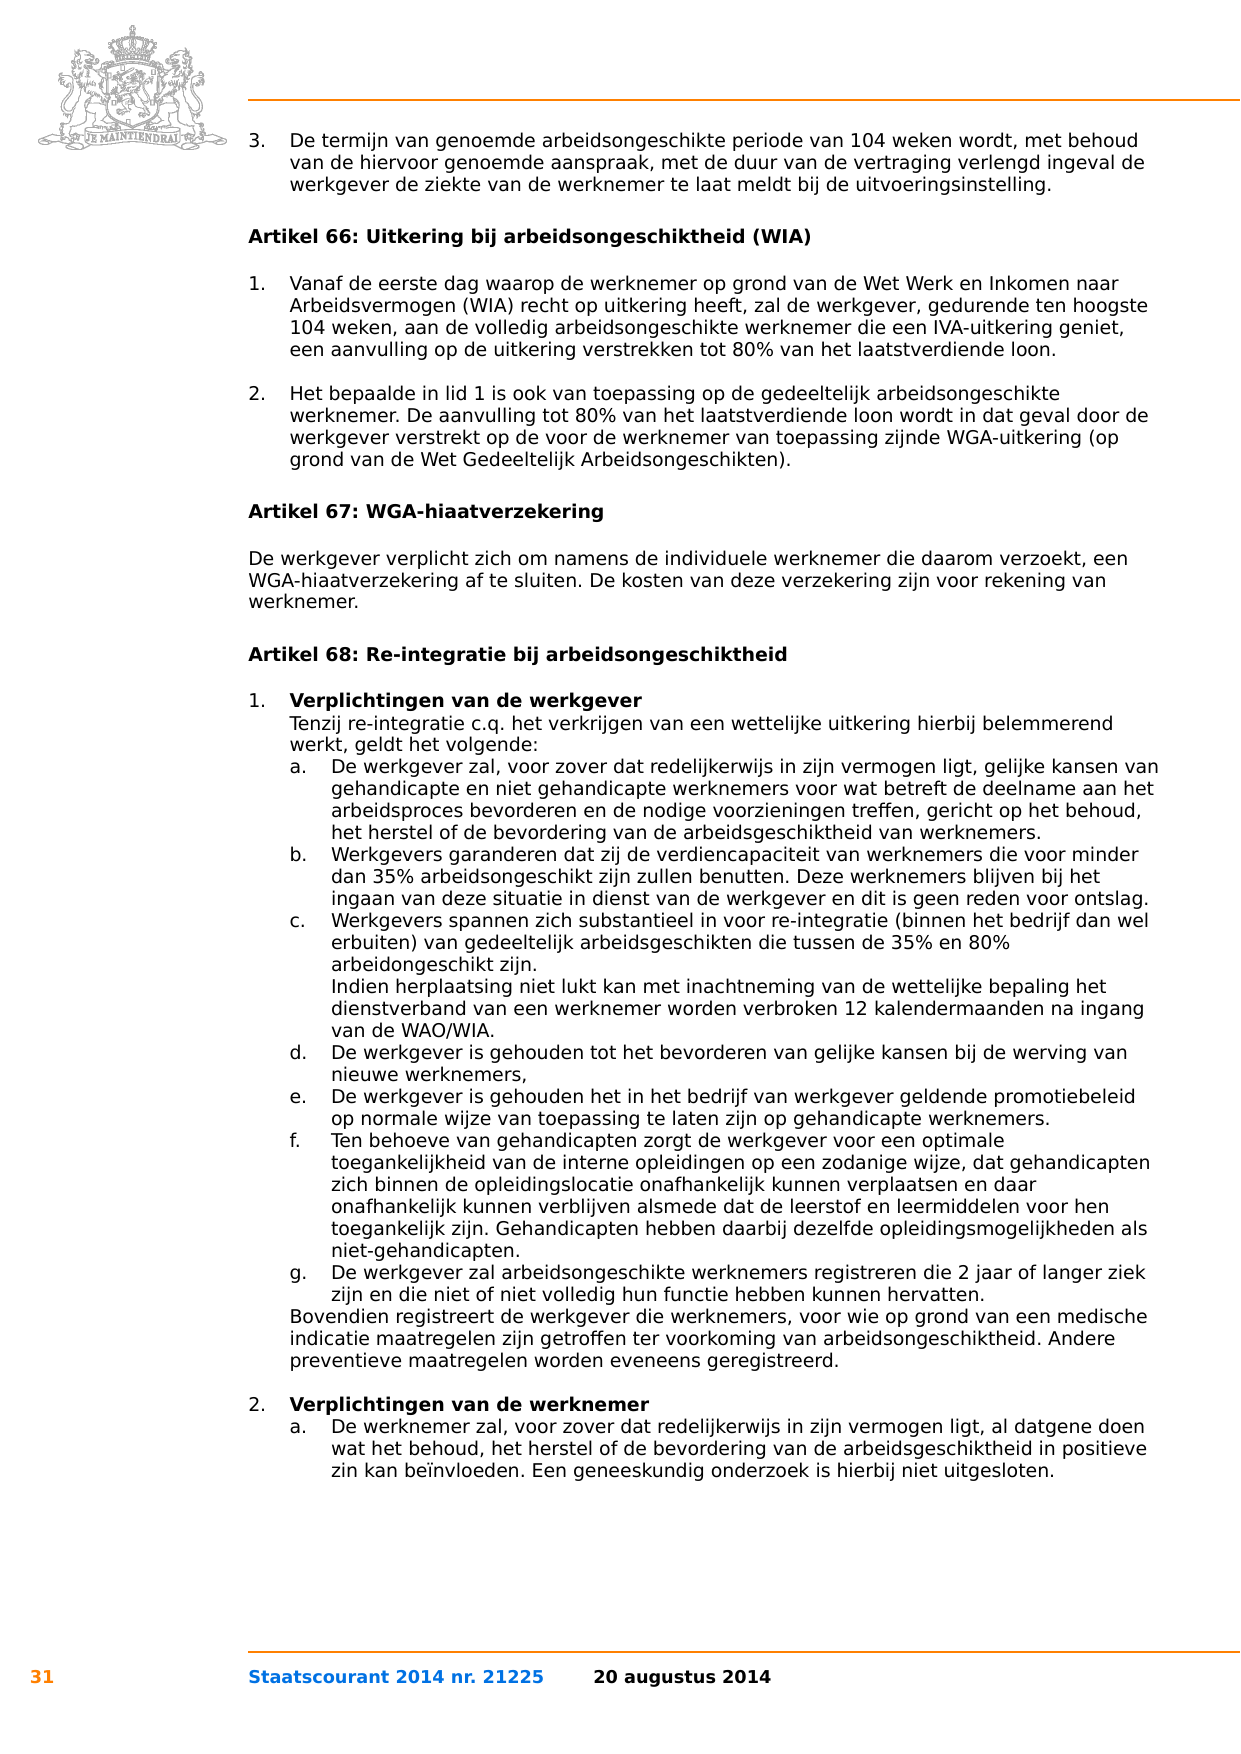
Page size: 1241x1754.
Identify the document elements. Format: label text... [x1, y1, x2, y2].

text a. De werkgever zal, voor zover dat redelijkerwijs in zijn vermogen ligt, gelijke kansen van gehandicapte en niet gehandicapte werknemers voor wat betreft de deelname aan het arbeidsproces bevorderen en de nodige voorzieningen treffen, gericht op het behoud, het herstel of de bevordering van de arbeidsgeschiktheid van werknemers. [289, 756, 1163, 844]
subtitle Artikel 68: Re-integratie bij arbeidsongeschiktheid [248, 643, 1163, 665]
text Indien herplaatsing niet lukt kan met inachtneming van de wettelijke bepaling het dienstverband van een werknemer worden verbroken 12 kalendermaanden na ingang van de WAO/WIA. [331, 976, 1163, 1042]
text 2. Het bepaalde in lid 1 is ook van toepassing op de gedeeltelijk arbeidsongeschikte werknemer. De aanvulling tot 80% van het laatstverdiende loon wordt in dat geval door de werkgever verstrekt op de voor de werknemer van toepassing zijnde WGA-uitkering (op grond van de Wet Gedeeltelijk Arbeidsongeschikten). [248, 383, 1163, 471]
text f. Ten behoeve van gehandicapten zorgt de werkgever voor een optimale toegankelijkheid van de interne opleidingen op een zodanige wijze, dat gehandicapten zich binnen de opleidingslocatie onafhankelijk kunnen verplaatsen en daar onafhankelijk kunnen verblijven alsmede dat de leerstof en leermiddelen voor hen toegankelijk zijn. Gehandicapten hebben daarbij dezelfde opleidingsmogelijkheden als niet-gehandicapten. [289, 1130, 1163, 1262]
text b. Werkgevers garanderen dat zij de verdiencapaciteit van werknemers die voor minder dan 35% arbeidsongeschikt zijn zullen benutten. Deze werknemers blijven bij het ingaan van deze situatie in dienst van de werkgever en dit is geen reden voor ontslag. [289, 844, 1163, 910]
text 1. Verplichtingen van de werkgever [248, 690, 1163, 712]
text c. Werkgevers spannen zich substantieel in voor re-integratie (binnen het bedrijf dan wel erbuiten) van gedeeltelijk arbeidsgeschikten die tussen de 35% en 80% arbeidongeschikt zijn. [289, 910, 1163, 976]
text 2. Verplichtingen van de werknemer [248, 1394, 1163, 1416]
text Bovendien registreert de werkgever die werknemers, voor wie op grond van een medische indicatie maatregelen zijn getroffen ter voorkoming van arbeidsongeschiktheid. Andere preventieve maatregelen worden eveneens geregistreerd. [289, 1306, 1163, 1372]
subtitle Artikel 66: Uitkering bij arbeidsongeschiktheid (WIA) [248, 226, 1163, 248]
subtitle Artikel 67: WGA-hiaatverzekering [248, 501, 1163, 522]
text e. De werkgever is gehouden het in het bedrijf van werkgever geldende promotiebeleid op normale wijze van toepassing te laten zijn op gehandicapte werknemers. [289, 1086, 1163, 1130]
text a. De werknemer zal, voor zover dat redelijkerwijs in zijn vermogen ligt, al datgene doen wat het behoud, het herstel of de bevordering van de arbeidsgeschiktheid in positieve zin kan beïnvloeden. Een geneeskundig onderzoek is hierbij niet uitgesloten. [289, 1416, 1163, 1482]
text g. De werkgever zal arbeidsongeschikte werknemers registreren die 2 jaar of langer ziek zijn en die niet of niet volledig hun functie hebben kunnen hervatten. [289, 1262, 1163, 1306]
text 3. De termijn van genoemde arbeidsongeschikte periode van 104 weken wordt, met behoud van de hiervoor genoemde aanspraak, met de duur van de vertraging verlengd ingeval de werkgever de ziekte van de werknemer te laat meldt bij de uitvoeringsinstelling. [248, 130, 1163, 196]
text d. De werkgever is gehouden tot het bevorderen van gelijke kansen bij de werving van nieuwe werknemers, [289, 1042, 1163, 1086]
picture [38, 25, 227, 150]
text De werkgever verplicht zich om namens de individuele werknemer die daarom verzoekt, een WGA-hiaatverzekering af te sluiten. De kosten van deze verzekering zijn voor rekening van werknemer. [248, 547, 1163, 613]
text Tenzij re-integratie c.q. het verkrijgen van een wettelijke uitkering hierbij belemmerend werkt, geldt het volgende: [289, 712, 1163, 756]
text 1. Vanaf de eerste dag waarop de werknemer op grond van de Wet Werk en Inkomen naar Arbeidsvermogen (WIA) recht op uitkering heeft, zal de werkgever, gedurende ten hoogste 104 weken, aan de volledig arbeidsongeschikte werknemer die een IVA-uitkering geniet, een aanvulling op de uitkering verstrekken tot 80% van het laatstverdiende loon. [248, 273, 1163, 361]
